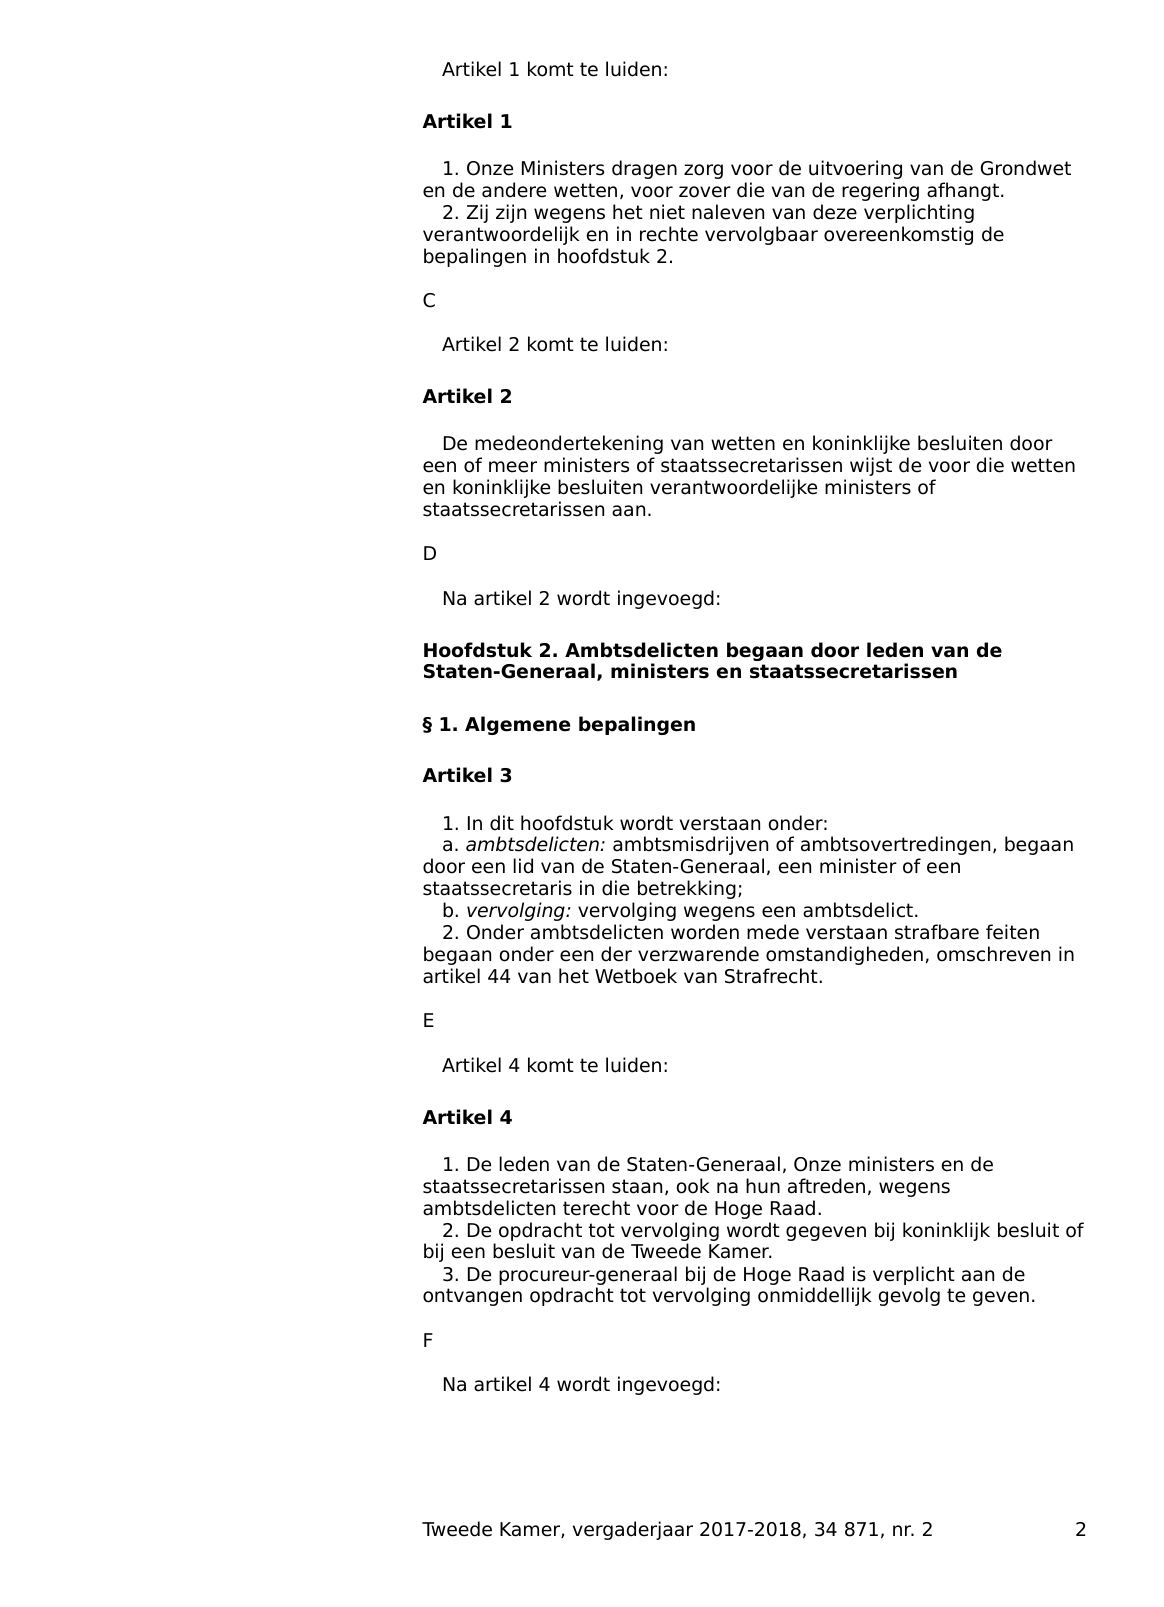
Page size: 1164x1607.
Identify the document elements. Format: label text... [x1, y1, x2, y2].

subtitle Artikel 3 [422, 765, 1087, 787]
text Artikel 2 komt te luiden: [422, 334, 1087, 356]
text a. ambtsdelicten: ambtsmisdrijven of ambtsovertredingen, begaan door een lid van de Staten-Generaal, een minister of een staatssecretaris in die betrekking; [422, 834, 1087, 900]
text D [422, 543, 1087, 565]
text Artikel 1 komt te luiden: [422, 59, 1087, 81]
text 1. De leden van de Staten-Generaal, Onze ministers en de staatssecretarissen staan, ook na hun aftreden, wegens ambtsdelicten terecht voor de Hoge Raad. [422, 1153, 1087, 1219]
subtitle Artikel 1 [422, 111, 1087, 133]
subtitle § 1. Algemene bepalingen [422, 713, 1087, 735]
subtitle Hoofdstuk 2. Ambtsdelicten begaan door leden van de Staten-Generaal, ministers en staatssecretarissen [422, 639, 1087, 683]
text Na artikel 2 wordt ingevoegd: [422, 587, 1087, 609]
text 2. De opdracht tot vervolging wordt gegeven bij koninklijk besluit of bij een besluit van de Tweede Kamer. [422, 1219, 1087, 1263]
text F [422, 1329, 1087, 1352]
text 2. Zij zijn wegens het niet naleven van deze verplichting verantwoordelijk en in rechte vervolgbaar overeenkomstig de bepalingen in hoofdstuk 2. [422, 202, 1087, 268]
subtitle Artikel 4 [422, 1107, 1087, 1128]
text 3. De procureur-generaal bij de Hoge Raad is verplicht aan de ontvangen opdracht tot vervolging onmiddellijk gevolg te geven. [422, 1263, 1087, 1307]
text 2. Onder ambtsdelicten worden mede verstaan strafbare feiten begaan onder een der verzwarende omstandigheden, omschreven in artikel 44 van het Wetboek van Strafrecht. [422, 922, 1087, 988]
text Na artikel 4 wordt ingevoegd: [422, 1374, 1087, 1396]
text C [422, 290, 1087, 312]
text b. vervolging: vervolging wegens een ambtsdelict. [422, 900, 1087, 922]
text 1. Onze Ministers dragen zorg voor de uitvoering van de Grondwet en de andere wetten, voor zover die van de regering afhangt. [422, 158, 1087, 202]
text De medeondertekening van wetten en koninklijke besluiten door een of meer ministers of staatssecretarissen wijst de voor die wetten en koninklijke besluiten verantwoordelijke ministers of staatssecretarissen aan. [422, 433, 1087, 521]
text 1. In dit hoofdstuk wordt verstaan onder: [422, 812, 1087, 834]
subtitle Artikel 2 [422, 386, 1087, 408]
text Artikel 4 komt te luiden: [422, 1054, 1087, 1077]
text E [422, 1010, 1087, 1032]
